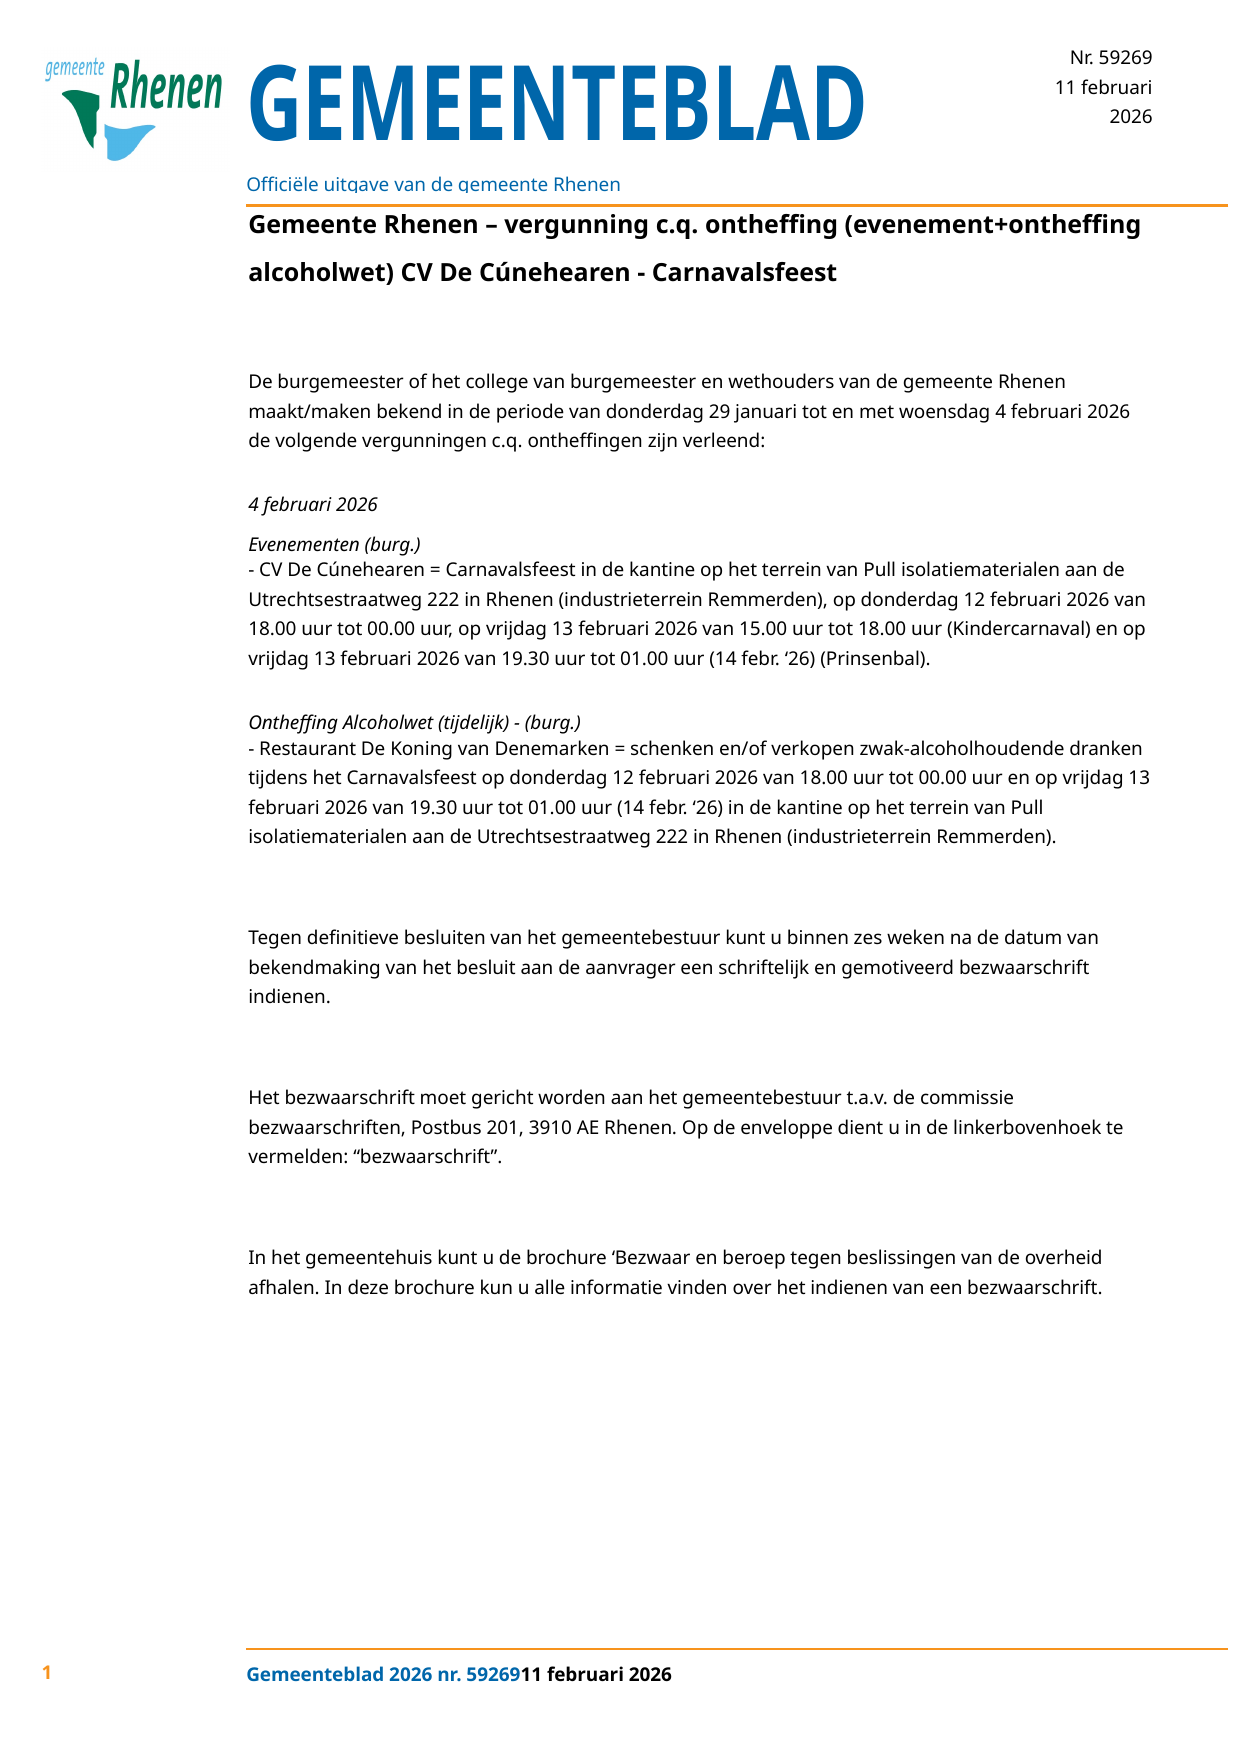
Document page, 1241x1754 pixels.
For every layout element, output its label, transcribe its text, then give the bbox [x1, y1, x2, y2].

text Ontheffing Alcoholwet (tijdelijk) - (burg.) [248, 709, 1152, 735]
text Tegen definitieve besluiten van het gemeentebestuur kunt u binnen zes weken na de datum van bekendmaking van het besluit aan de aanvrager een schriftelijk en gemotiveerd bezwaarschrift indienen. [248, 924, 1152, 1009]
text - CV De Cúnehearen = Carnavalsfeest in de kantine op het terrein van Pull isolatiematerialen aan de Utrechtsestraatweg 222 in Rhenen (industrieterrein Remmerden), op donderdag 12 februari 2026 van 18.00 uur tot 00.00 uur, op vrijdag 13 februari 2026 van 15.00 uur tot 18.00 uur (Kindercarnaval) en op vrijdag 13 februari 2026 van 19.30 uur tot 01.00 uur (14 febr. ‘26) (Prinsenbal). [248, 556, 1152, 671]
picture [41, 47, 231, 172]
text - Restaurant De Koning van Denemarken = schenken en/of verkopen zwak-alcoholhoudende dranken tijdens het Carnavalsfeest op donderdag 12 februari 2026 van 18.00 uur tot 00.00 uur en op vrijdag 13 februari 2026 van 19.30 uur tot 01.00 uur (14 febr. ‘26) in de kantine op het terrein van Pull isolatiematerialen aan de Utrechtsestraatweg 222 in Rhenen (industrieterrein Remmerden). [248, 735, 1152, 849]
text 4 februari 2026 [248, 491, 1152, 517]
text De burgemeester of het college van burgemeester en wethouders van de gemeente Rhenen maakt/maken bekend in de periode van donderdag 29 januari tot en met woensdag 4 februari 2026 de volgende vergunningen c.q. ontheffingen zijn verleend: [248, 368, 1152, 453]
text Gemeente Rhenen – vergunning c.q. ontheffing (evenement+ontheffing alcoholwet) CV De Cúnehearen - Carnavalsfeest [248, 207, 1152, 288]
text In het gemeentehuis kunt u de brochure ‘Bezwaar en beroep tegen beslissingen van de overheid afhalen. In deze brochure kun u alle informatie vinden over het indienen van een bezwaarschrift. [248, 1244, 1152, 1300]
text Het bezwaarschrift moet gericht worden aan het gemeentebestuur t.a.v. de commissie bezwaarschriften, Postbus 201, 3910 AE Rhenen. Op de enveloppe dient u in de linkerbovenhoek te vermelden: “bezwaarschrift”. [248, 1084, 1152, 1169]
text Evenementen (burg.) [248, 531, 1152, 556]
